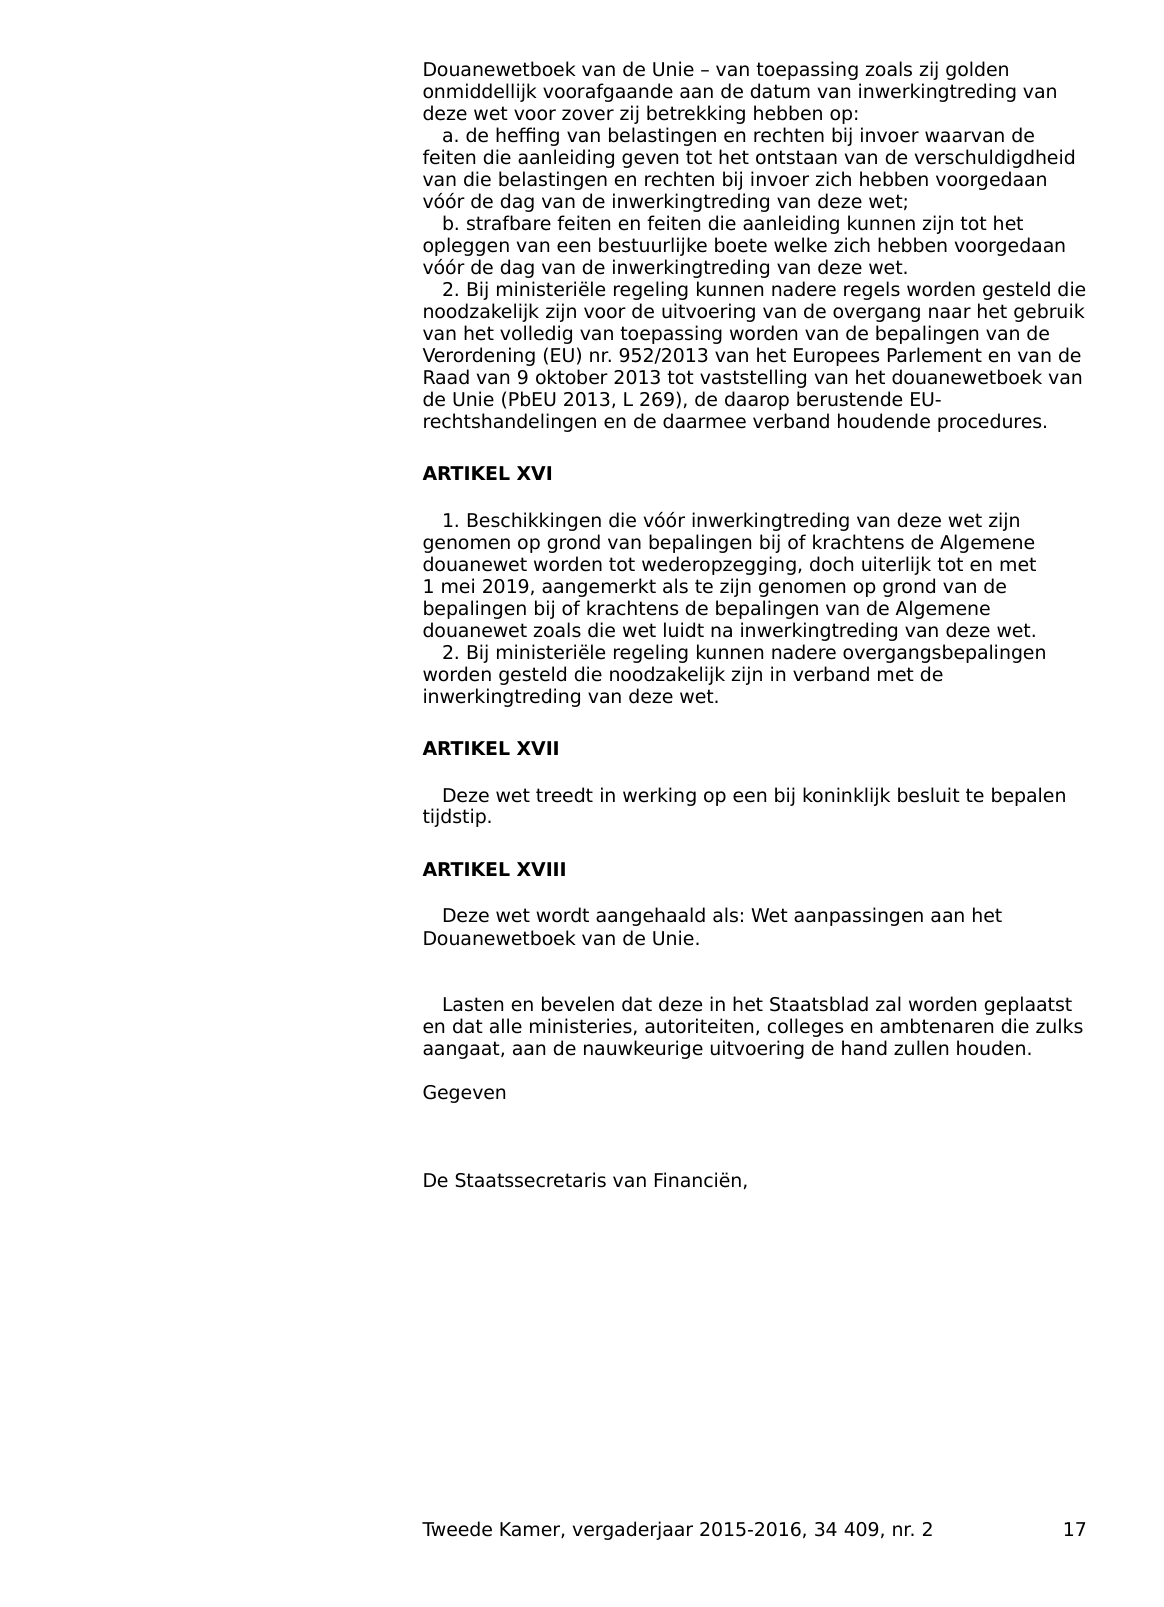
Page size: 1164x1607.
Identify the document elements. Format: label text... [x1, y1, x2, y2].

text Douanewetboek van de Unie – van toepassing zoals zij golden onmiddellijk voorafgaande aan de datum van inwerkingtreding van deze wet voor zover zij betrekking hebben op: [422, 59, 1087, 125]
subtitle ARTIKEL XVII [422, 737, 1087, 759]
text Lasten en bevelen dat deze in het Staatsblad zal worden geplaatst en dat alle ministeries, autoriteiten, colleges en ambtenaren die zulks aangaat, aan de nauwkeurige uitvoering de hand zullen houden. [422, 994, 1087, 1060]
text 1. Beschikkingen die vóór inwerkingtreding van deze wet zijn genomen op grond van bepalingen bij of krachtens de Algemene douanewet worden tot wederopzegging, doch uiterlijk tot en met 1 mei 2019, aangemerkt als te zijn genomen op grond van de bepalingen bij of krachtens de bepalingen van de Algemene douanewet zoals die wet luidt na inwerkingtreding van deze wet. [422, 510, 1087, 642]
text 2. Bij ministeriële regeling kunnen nadere regels worden gesteld die noodzakelijk zijn voor de uitvoering van de overgang naar het gebruik van het volledig van toepassing worden van de bepalingen van de Verordening (EU) nr. 952/2013 van het Europees Parlement en van de Raad van 9 oktober 2013 tot vaststelling van het douanewetboek van de Unie (PbEU 2013, L 269), de daarop berustende EU-rechtshandelingen en de daarmee verband houdende procedures. [422, 279, 1087, 433]
text a. de heffing van belastingen en rechten bij invoer waarvan de feiten die aanleiding geven tot het ontstaan van de verschuldigdheid van die belastingen en rechten bij invoer zich hebben voorgedaan vóór de dag van de inwerkingtreding van deze wet; [422, 125, 1087, 213]
text De Staatssecretaris van Financiën, [422, 1170, 1087, 1192]
subtitle ARTIKEL XVI [422, 463, 1087, 485]
text Deze wet wordt aangehaald als: Wet aanpassingen aan het Douanewetboek van de Unie. [422, 905, 1087, 949]
subtitle ARTIKEL XVIII [422, 858, 1087, 880]
text b. strafbare feiten en feiten die aanleiding kunnen zijn tot het opleggen van een bestuurlijke boete welke zich hebben voorgedaan vóór de dag van de inwerkingtreding van deze wet. [422, 213, 1087, 279]
text Deze wet treedt in werking op een bij koninklijk besluit te bepalen tijdstip. [422, 784, 1087, 828]
text 2. Bij ministeriële regeling kunnen nadere overgangsbepalingen worden gesteld die noodzakelijk zijn in verband met de inwerkingtreding van deze wet. [422, 642, 1087, 707]
text Gegeven [422, 1082, 1087, 1104]
